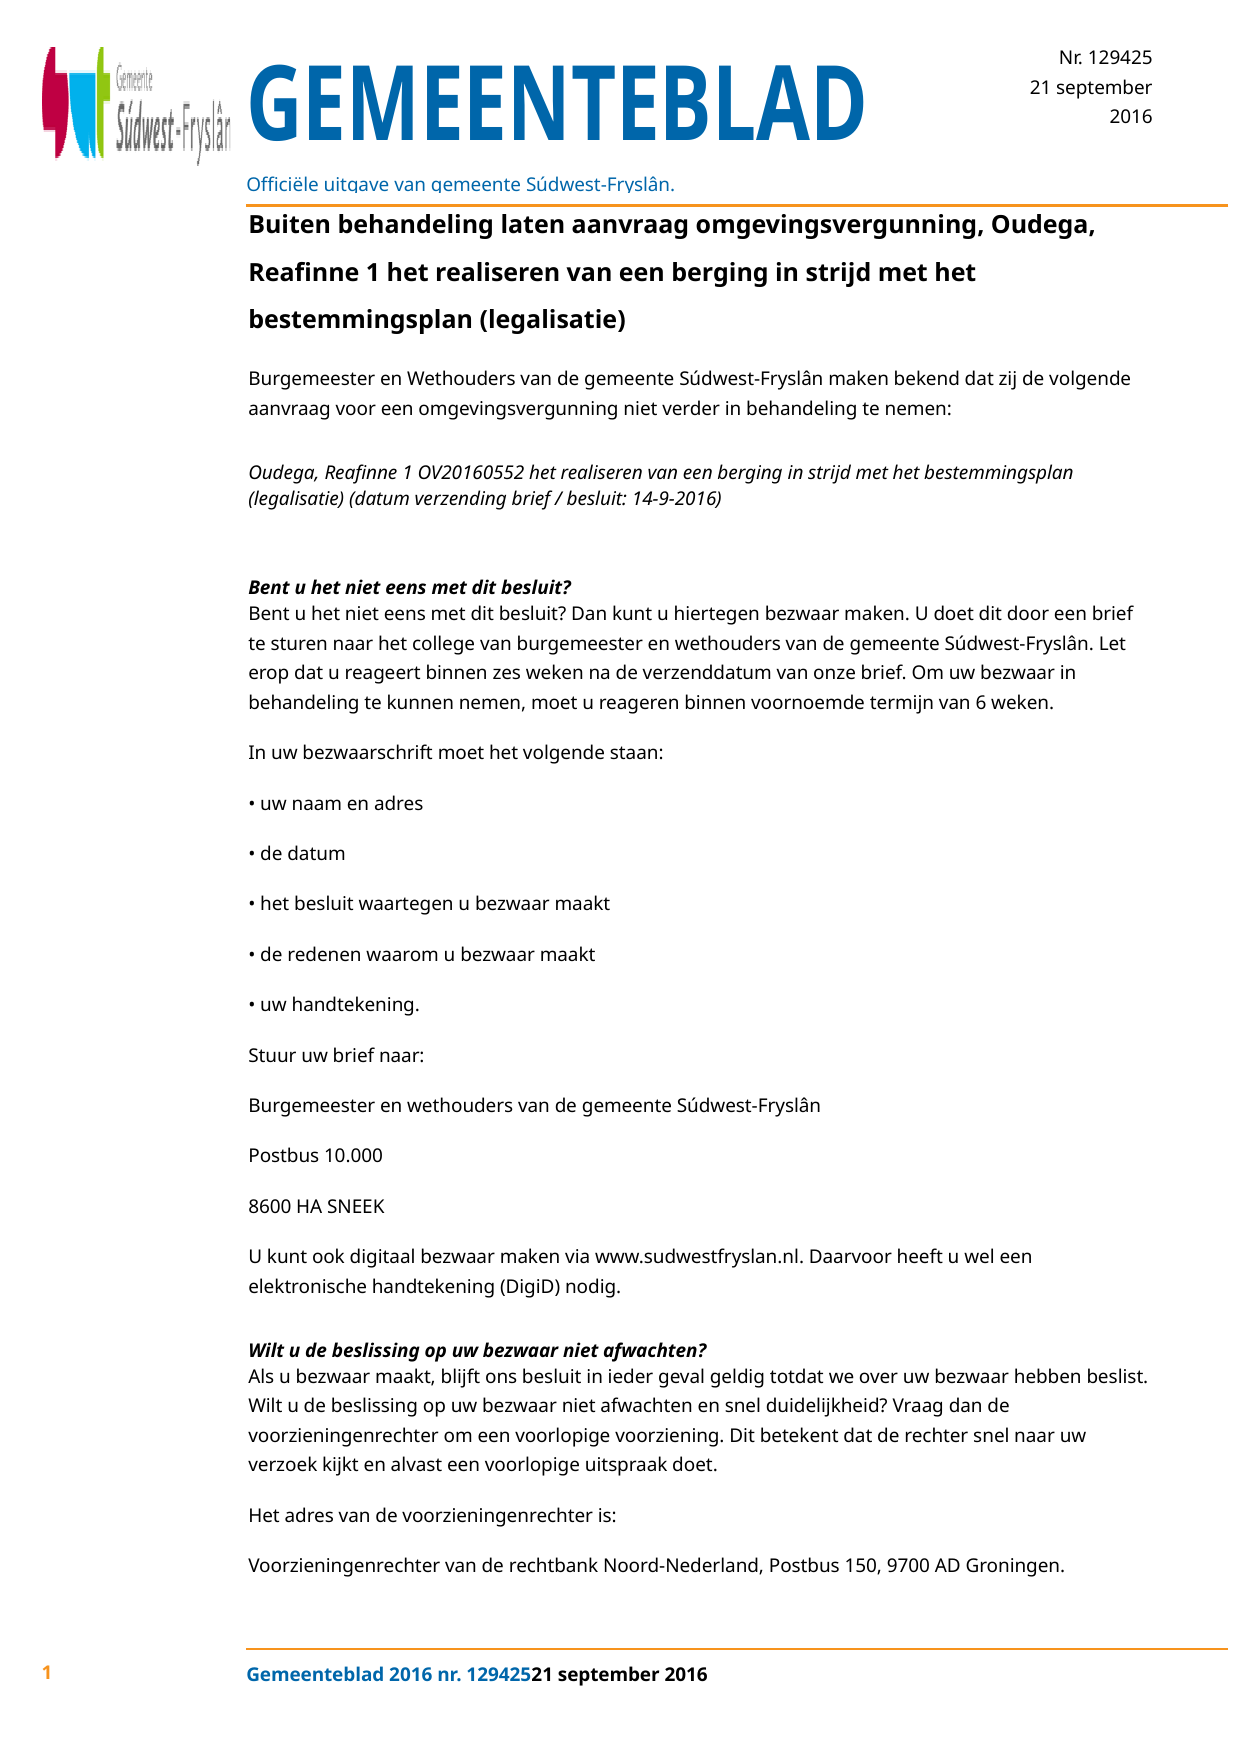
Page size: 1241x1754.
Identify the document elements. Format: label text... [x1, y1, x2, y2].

text 8600 HA SNEEK [248, 1193, 1152, 1219]
text • de datum [248, 840, 1152, 866]
text Wilt u de beslissing op uw bezwaar niet afwachten? [248, 1337, 1152, 1363]
text Buiten behandeling laten aanvraag omgevingsvergunning, Oudega, Reafinne 1 het realiseren van een berging in strijd met het bestemmingsplan (legalisatie) [248, 207, 1152, 336]
text Burgemeester en Wethouders van de gemeente Súdwest-Fryslân maken bekend dat zij de volgende aanvraag voor een omgevingsvergunning niet verder in behandeling te nemen: [248, 366, 1152, 421]
text Bent u het niet eens met dit besluit? Dan kunt u hiertegen bezwaar maken. U doet dit door een brief te sturen naar het college van burgemeester en wethouders van de gemeente Súdwest-Fryslân. Let erop dat u reageert binnen zes weken na de verzenddatum van onze brief. Om uw bezwaar in behandeling te kunnen nemen, moet u reageren binnen voornoemde termijn van 6 weken. [248, 600, 1152, 715]
text Burgemeester en wethouders van de gemeente Súdwest-Fryslân [248, 1092, 1152, 1118]
text Postbus 10.000 [248, 1143, 1152, 1168]
text Als u bezwaar maakt, blijft ons besluit in ieder geval geldig totdat we over uw bezwaar hebben beslist. Wilt u de beslissing op uw bezwaar niet afwachten en snel duidelijkheid? Vraag dan de voorzieningenrechter om een voorlopige voorziening. Dit betekent dat de rechter snel naar uw verzoek kijkt en alvast een voorlopige uitspraak doet. [248, 1363, 1152, 1477]
text U kunt ook digitaal bezwaar maken via www.sudwestfryslan.nl. Daarvoor heeft u wel een elektronische handtekening (DigiD) nodig. [248, 1243, 1152, 1299]
text Oudega, Reafinne 1 OV20160552 het realiseren van een berging in strijd met het bestemmingsplan (legalisatie) (datum verzending brief / besluit: 14-9-2016) [248, 459, 1152, 511]
text • het besluit waartegen u bezwaar maakt [248, 891, 1152, 916]
text Bent u het niet eens met dit besluit? [248, 574, 1152, 600]
text • uw handtekening. [248, 991, 1152, 1017]
picture [41, 47, 231, 172]
text • de redenen waarom u bezwaar maakt [248, 941, 1152, 967]
text Het adres van de voorzieningenrechter is: [248, 1502, 1152, 1528]
text • uw naam en adres [248, 790, 1152, 816]
text Voorzieningenrechter van de rechtbank Noord-Nederland, Postbus 150, 9700 AD Groningen. [248, 1552, 1152, 1578]
text Stuur uw brief naar: [248, 1042, 1152, 1068]
text In uw bezwaarschrift moet het volgende staan: [248, 739, 1152, 765]
